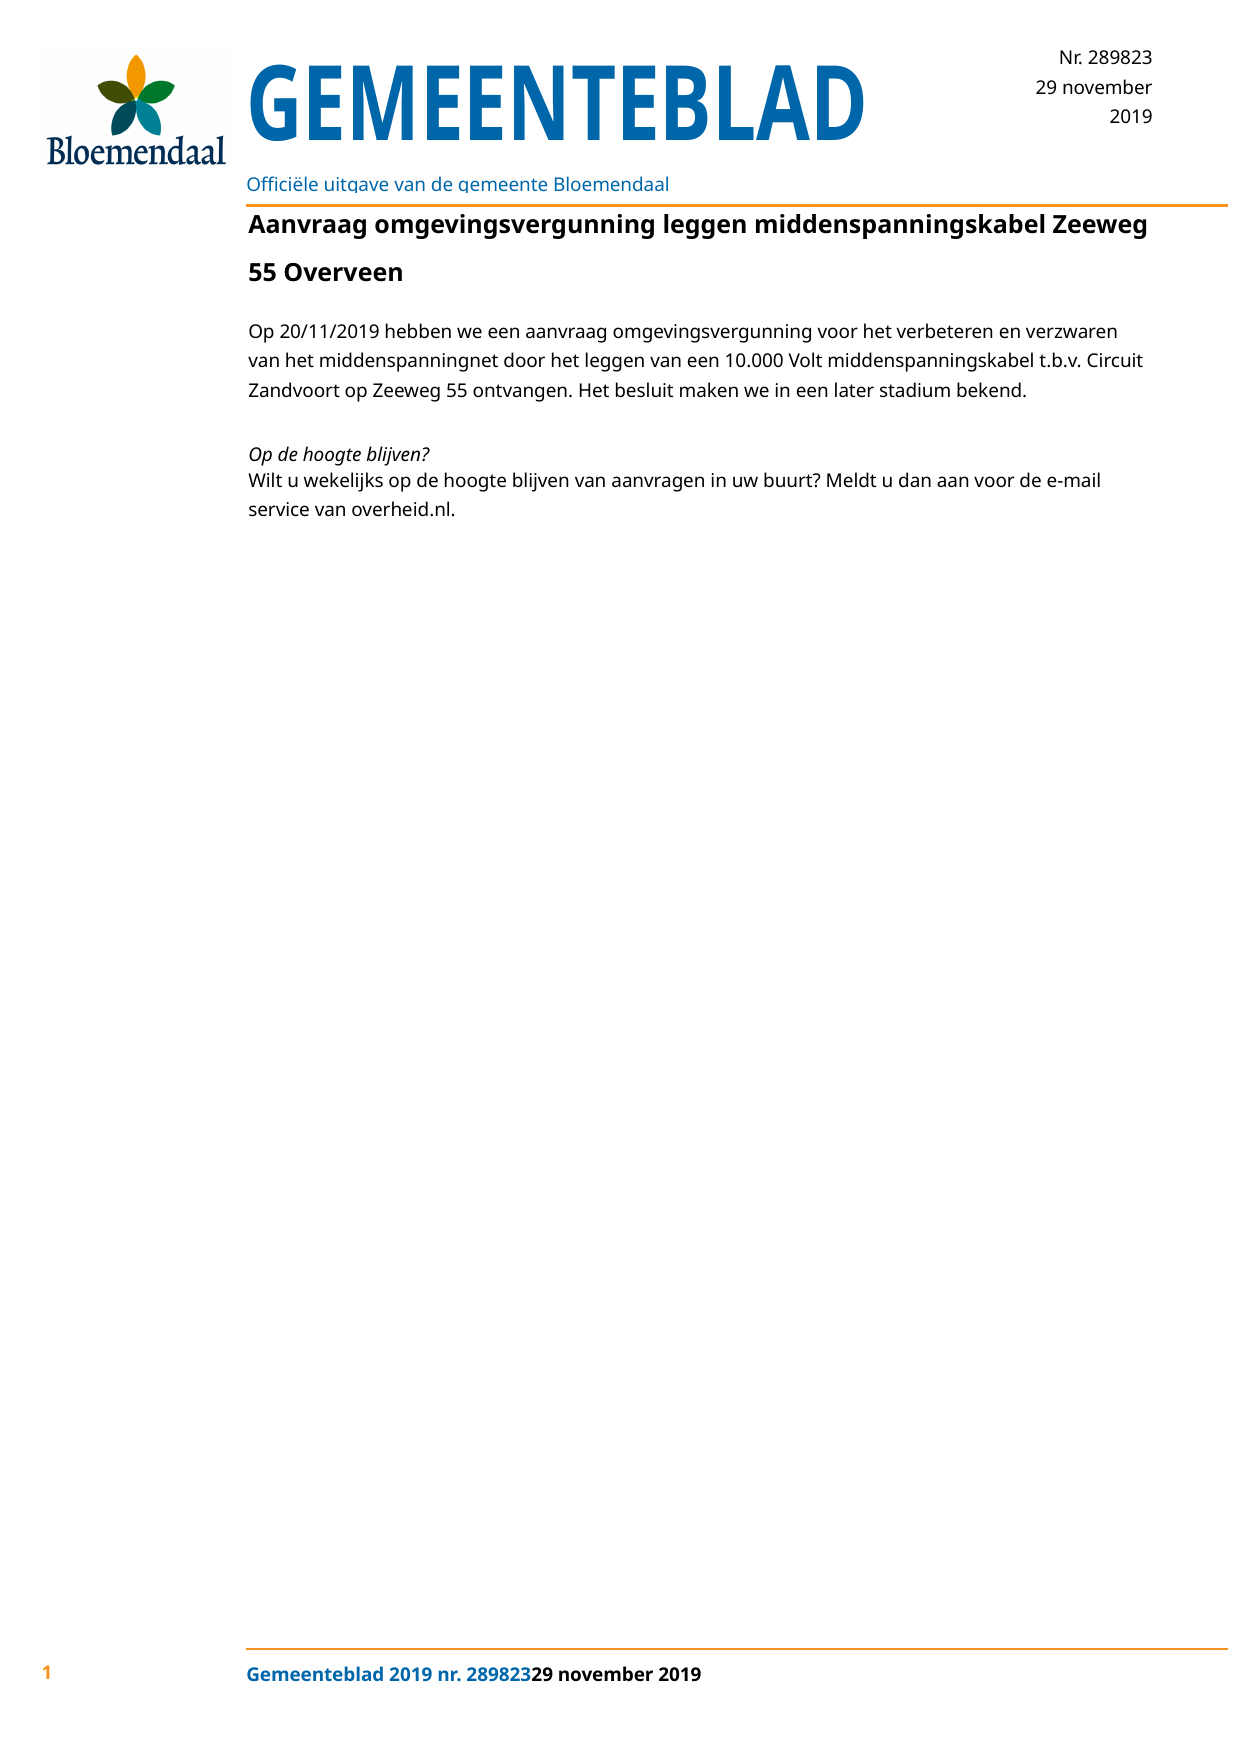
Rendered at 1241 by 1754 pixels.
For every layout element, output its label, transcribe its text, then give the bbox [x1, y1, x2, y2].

text Wilt u wekelijks op de hoogte blijven van aanvragen in uw buurt? Meldt u dan aan voor de e-mail service van overheid.nl. [248, 467, 1152, 522]
text Op de hoogte blijven? [248, 441, 1152, 467]
text Aanvraag omgevingsvergunning leggen middenspanningskabel Zeeweg 55 Overveen [248, 207, 1152, 288]
text Op 20/11/2019 hebben we een aanvraag omgevingsvergunning voor het verbeteren en verzwaren van het middenspanningnet door het leggen van een 10.000 Volt middenspanningskabel t.b.v. Circuit Zandvoort op Zeeweg 55 ontvangen. Het besluit maken we in een later stadium bekend. [248, 318, 1152, 403]
picture [41, 47, 231, 172]
